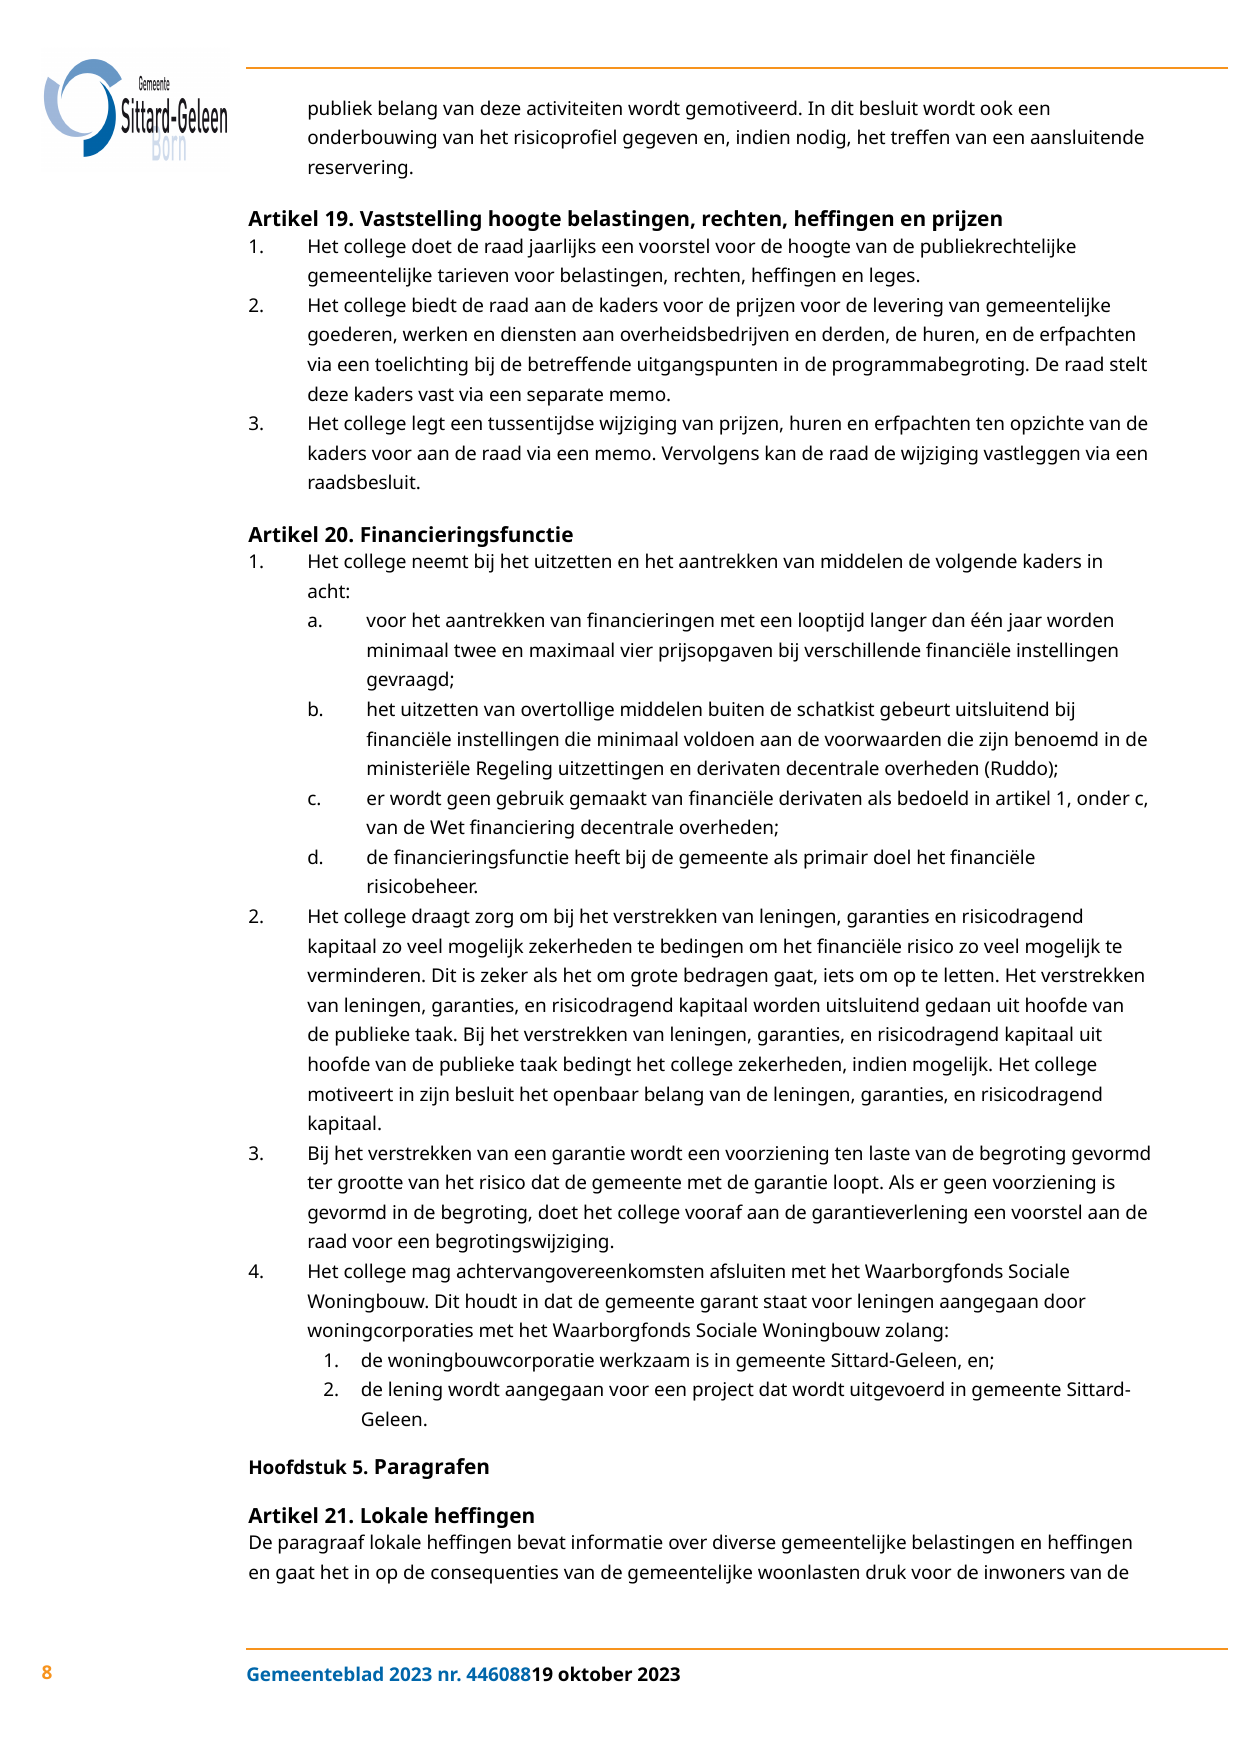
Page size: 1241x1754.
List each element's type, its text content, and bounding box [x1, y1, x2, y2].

text Artikel 19. Vaststelling hoogte belastingen, rechten, heffingen en prijzen [248, 204, 1152, 233]
list de financieringsfunctie heeft bij de gemeente als primair doel het financiële risicobeheer. [307, 844, 1152, 899]
list Het college draagt zorg om bij het verstrekken van leningen, garanties en risicodragend kapitaal zo veel mogelijk zekerheden te bedingen om het financiële risico zo veel mogelijk te verminderen. Dit is zeker als het om grote bedragen gaat, iets om op te letten. Het verstrekken van leningen, garanties, en risicodragend kapitaal worden uitsluitend gedaan uit hoofde van de publieke taak. Bij het verstrekken van leningen, garanties, en risicodragend kapitaal uit hoofde van de publieke taak bedingt het college zekerheden, indien mogelijk. Het college motiveert in zijn besluit het openbaar belang van de leningen, garanties, en risicodragend kapitaal. [248, 903, 1152, 1136]
list Het college biedt de raad aan de kaders voor de prijzen voor de levering van gemeentelijke goederen, werken en diensten aan overheidsbedrijven en derden, de huren, en de erfpachten via een toelichting bij de betreffende uitgangspunten in de programmabegroting. De raad stelt deze kaders vast via een separate memo. [248, 292, 1152, 406]
list publiek belang van deze activiteiten wordt gemotiveerd. In dit besluit wordt ook een onderbouwing van het risicoprofiel gegeven en, indien nodig, het treffen van een aansluitende reservering. [248, 95, 1152, 180]
text Artikel 20. Financieringsfunctie [248, 520, 1152, 548]
list Het college mag achtervangovereenkomsten afsluiten met het Waarborgfonds Sociale Woningbouw. Dit houdt in dat de gemeente garant staat voor leningen aangegaan door woningcorporaties met het Waarborgfonds Sociale Woningbouw zolang: [248, 1258, 1152, 1343]
list Bij het verstrekken van een garantie wordt een voorziening ten laste van de begroting gevormd ter grootte van het risico dat de gemeente met de garantie loopt. Als er geen voorziening is gevormd in de begroting, doet het college vooraf aan de garantieverlening een voorstel aan de raad voor een begrotingswijziging. [248, 1140, 1152, 1254]
list de woningbouwcorporatie werkzaam is in gemeente Sittard-Geleen, en; [323, 1347, 1152, 1373]
text Artikel 21. Lokale heffingen [248, 1501, 1152, 1529]
list Het college neemt bij het uitzetten en het aantrekken van middelen de volgende kaders in acht: [248, 548, 1152, 604]
list er wordt geen gebruik gemaakt van financiële derivaten als bedoeld in artikel 1, onder c, van de Wet financiering decentrale overheden; [307, 785, 1152, 840]
list Het college doet de raad jaarlijks een voorstel voor de hoogte van de publiekrechtelijke gemeentelijke tarieven voor belastingen, rechten, heffingen en leges. [248, 233, 1152, 288]
list de lening wordt aangegaan voor een project dat wordt uitgevoerd in gemeente Sittard-Geleen. [323, 1377, 1152, 1432]
text Hoofdstuk 5. Paragrafen [248, 1452, 1152, 1480]
list voor het aantrekken van financieringen met een looptijd langer dan één jaar worden minimaal twee en maximaal vier prijsopgaven bij verschillende financiële instellingen gevraagd; [307, 607, 1152, 692]
list Het college legt een tussentijdse wijziging van prijzen, huren en erfpachten ten opzichte van de kaders voor aan de raad via een memo. Vervolgens kan de raad de wijziging vastleggen via een raadsbesluit. [248, 410, 1152, 495]
list het uitzetten van overtollige middelen buiten de schatkist gebeurt uitsluitend bij financiële instellingen die minimaal voldoen aan de voorwaarden die zijn benoemd in de ministeriële Regeling uitzettingen en derivaten decentrale overheden (Ruddo); [307, 696, 1152, 781]
picture [41, 47, 231, 172]
text De paragraaf lokale heffingen bevat informatie over diverse gemeentelijke belastingen en heffingen en gaat het in op de consequenties van de gemeentelijke woonlasten druk voor de inwoners van de [248, 1529, 1152, 1585]
